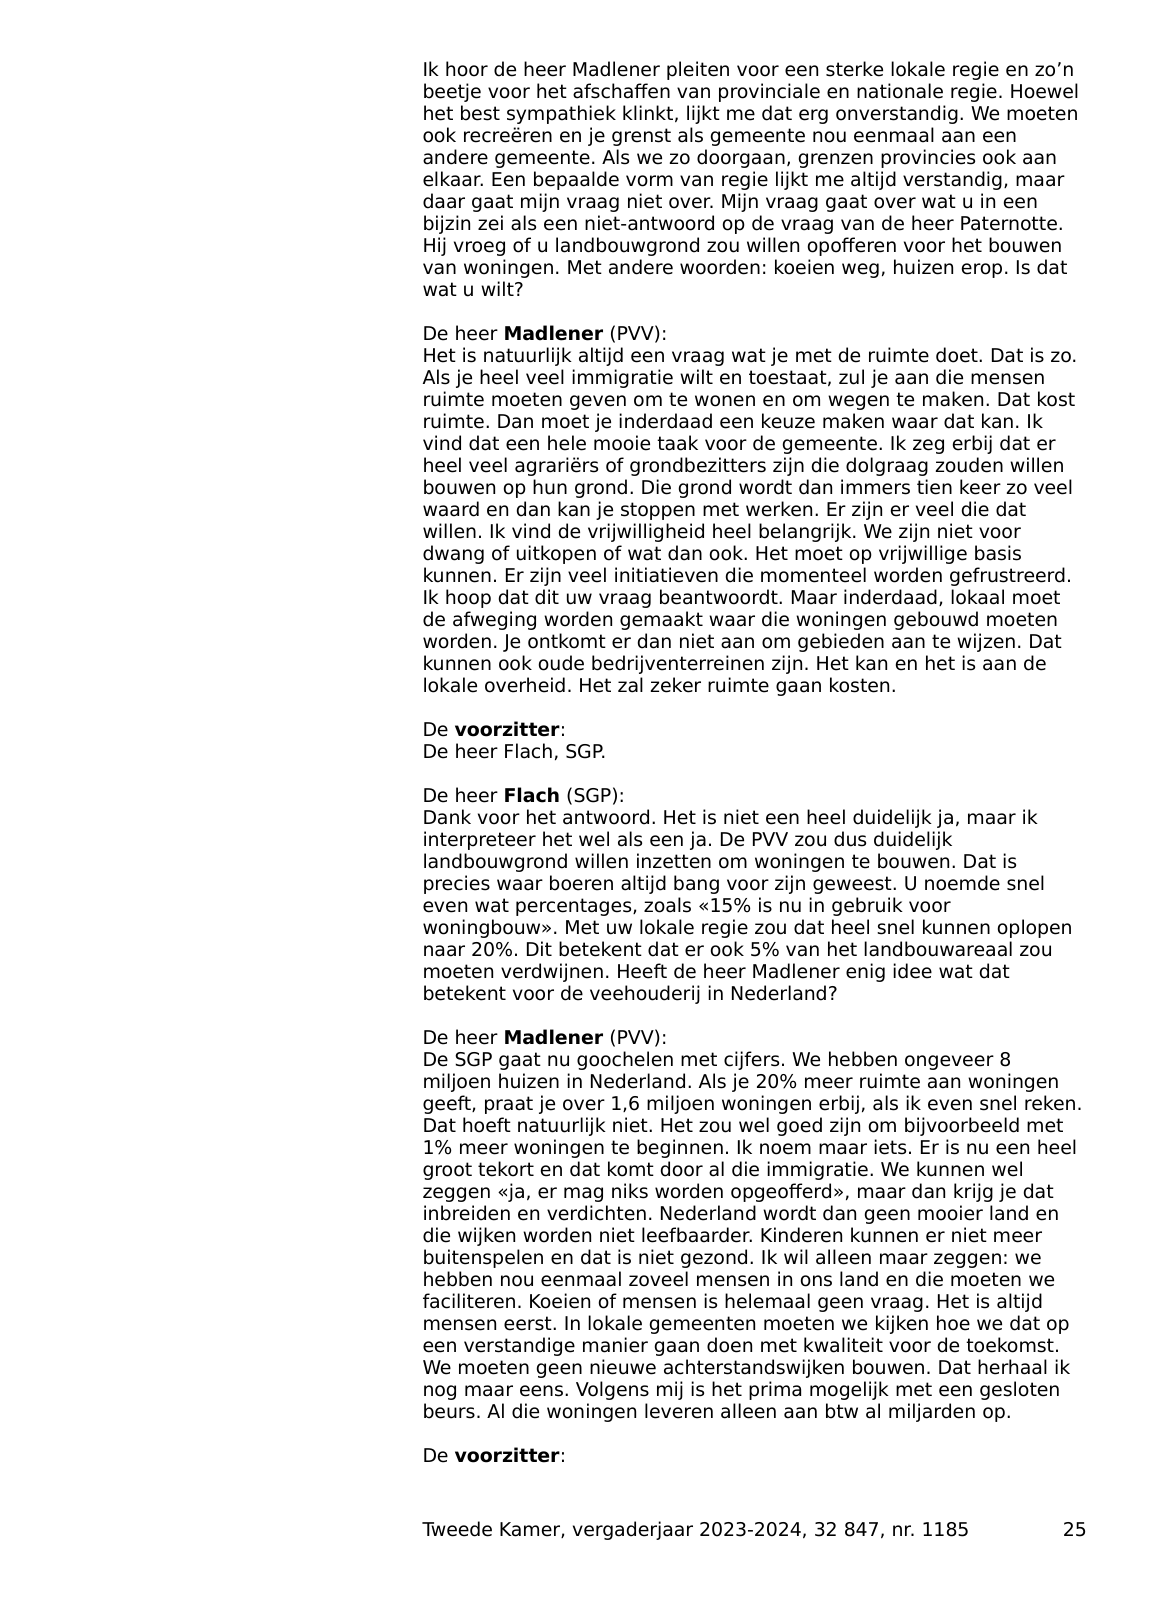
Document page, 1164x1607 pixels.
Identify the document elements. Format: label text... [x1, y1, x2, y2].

text De heer Flach, SGP. [422, 741, 1087, 763]
text De heer Madlener (PVV): [422, 1027, 1087, 1049]
text De heer Flach (SGP): [422, 785, 1087, 807]
text Het is natuurlijk altijd een vraag wat je met de ruimte doet. Dat is zo. Als je heel veel immigratie wilt en toestaat, zul je aan die mensen ruimte moeten geven om te wonen en om wegen te maken. Dat kost ruimte. Dan moet je inderdaad een keuze maken waar dat kan. Ik vind dat een hele mooie taak voor de gemeente. Ik zeg erbij dat er heel veel agrariërs of grondbezitters zijn die dolgraag zouden willen bouwen op hun grond. Die grond wordt dan immers tien keer zo veel waard en dan kan je stoppen met werken. Er zijn er veel die dat willen. Ik vind de vrijwilligheid heel belangrijk. We zijn niet voor dwang of uitkopen of wat dan ook. Het moet op vrijwillige basis kunnen. Er zijn veel initiatieven die momenteel worden gefrustreerd. Ik hoop dat dit uw vraag beantwoordt. Maar inderdaad, lokaal moet de afweging worden gemaakt waar die woningen gebouwd moeten worden. Je ontkomt er dan niet aan om gebieden aan te wijzen. Dat kunnen ook oude bedrijventerreinen zijn. Het kan en het is aan de lokale overheid. Het zal zeker ruimte gaan kosten. [422, 345, 1087, 697]
text De voorzitter: [422, 719, 1087, 741]
text De SGP gaat nu goochelen met cijfers. We hebben ongeveer 8 miljoen huizen in Nederland. Als je 20% meer ruimte aan woningen geeft, praat je over 1,6 miljoen woningen erbij, als ik even snel reken. Dat hoeft natuurlijk niet. Het zou wel goed zijn om bijvoorbeeld met 1% meer woningen te beginnen. Ik noem maar iets. Er is nu een heel groot tekort en dat komt door al die immigratie. We kunnen wel zeggen «ja, er mag niks worden opgeofferd», maar dan krijg je dat inbreiden en verdichten. Nederland wordt dan geen mooier land en die wijken worden niet leefbaarder. Kinderen kunnen er niet meer buitenspelen en dat is niet gezond. Ik wil alleen maar zeggen: we hebben nou eenmaal zoveel mensen in ons land en die moeten we faciliteren. Koeien of mensen is helemaal geen vraag. Het is altijd mensen eerst. In lokale gemeenten moeten we kijken hoe we dat op een verstandige manier gaan doen met kwaliteit voor de toekomst. We moeten geen nieuwe achterstandswijken bouwen. Dat herhaal ik nog maar eens. Volgens mij is het prima mogelijk met een gesloten beurs. Al die woningen leveren alleen aan btw al miljarden op. [422, 1049, 1087, 1423]
text De voorzitter: [422, 1445, 1087, 1467]
text De heer Madlener (PVV): [422, 323, 1087, 345]
text Dank voor het antwoord. Het is niet een heel duidelijk ja, maar ik interpreteer het wel als een ja. De PVV zou dus duidelijk landbouwgrond willen inzetten om woningen te bouwen. Dat is precies waar boeren altijd bang voor zijn geweest. U noemde snel even wat percentages, zoals «15% is nu in gebruik voor woningbouw». Met uw lokale regie zou dat heel snel kunnen oplopen naar 20%. Dit betekent dat er ook 5% van het landbouwareaal zou moeten verdwijnen. Heeft de heer Madlener enig idee wat dat betekent voor de veehouderij in Nederland? [422, 807, 1087, 1005]
text Ik hoor de heer Madlener pleiten voor een sterke lokale regie en zo’n beetje voor het afschaffen van provinciale en nationale regie. Hoewel het best sympathiek klinkt, lijkt me dat erg onverstandig. We moeten ook recreëren en je grenst als gemeente nou eenmaal aan een andere gemeente. Als we zo doorgaan, grenzen provincies ook aan elkaar. Een bepaalde vorm van regie lijkt me altijd verstandig, maar daar gaat mijn vraag niet over. Mijn vraag gaat over wat u in een bijzin zei als een niet-antwoord op de vraag van de heer Paternotte. Hij vroeg of u landbouwgrond zou willen opofferen voor het bouwen van woningen. Met andere woorden: koeien weg, huizen erop. Is dat wat u wilt? [422, 59, 1087, 301]
